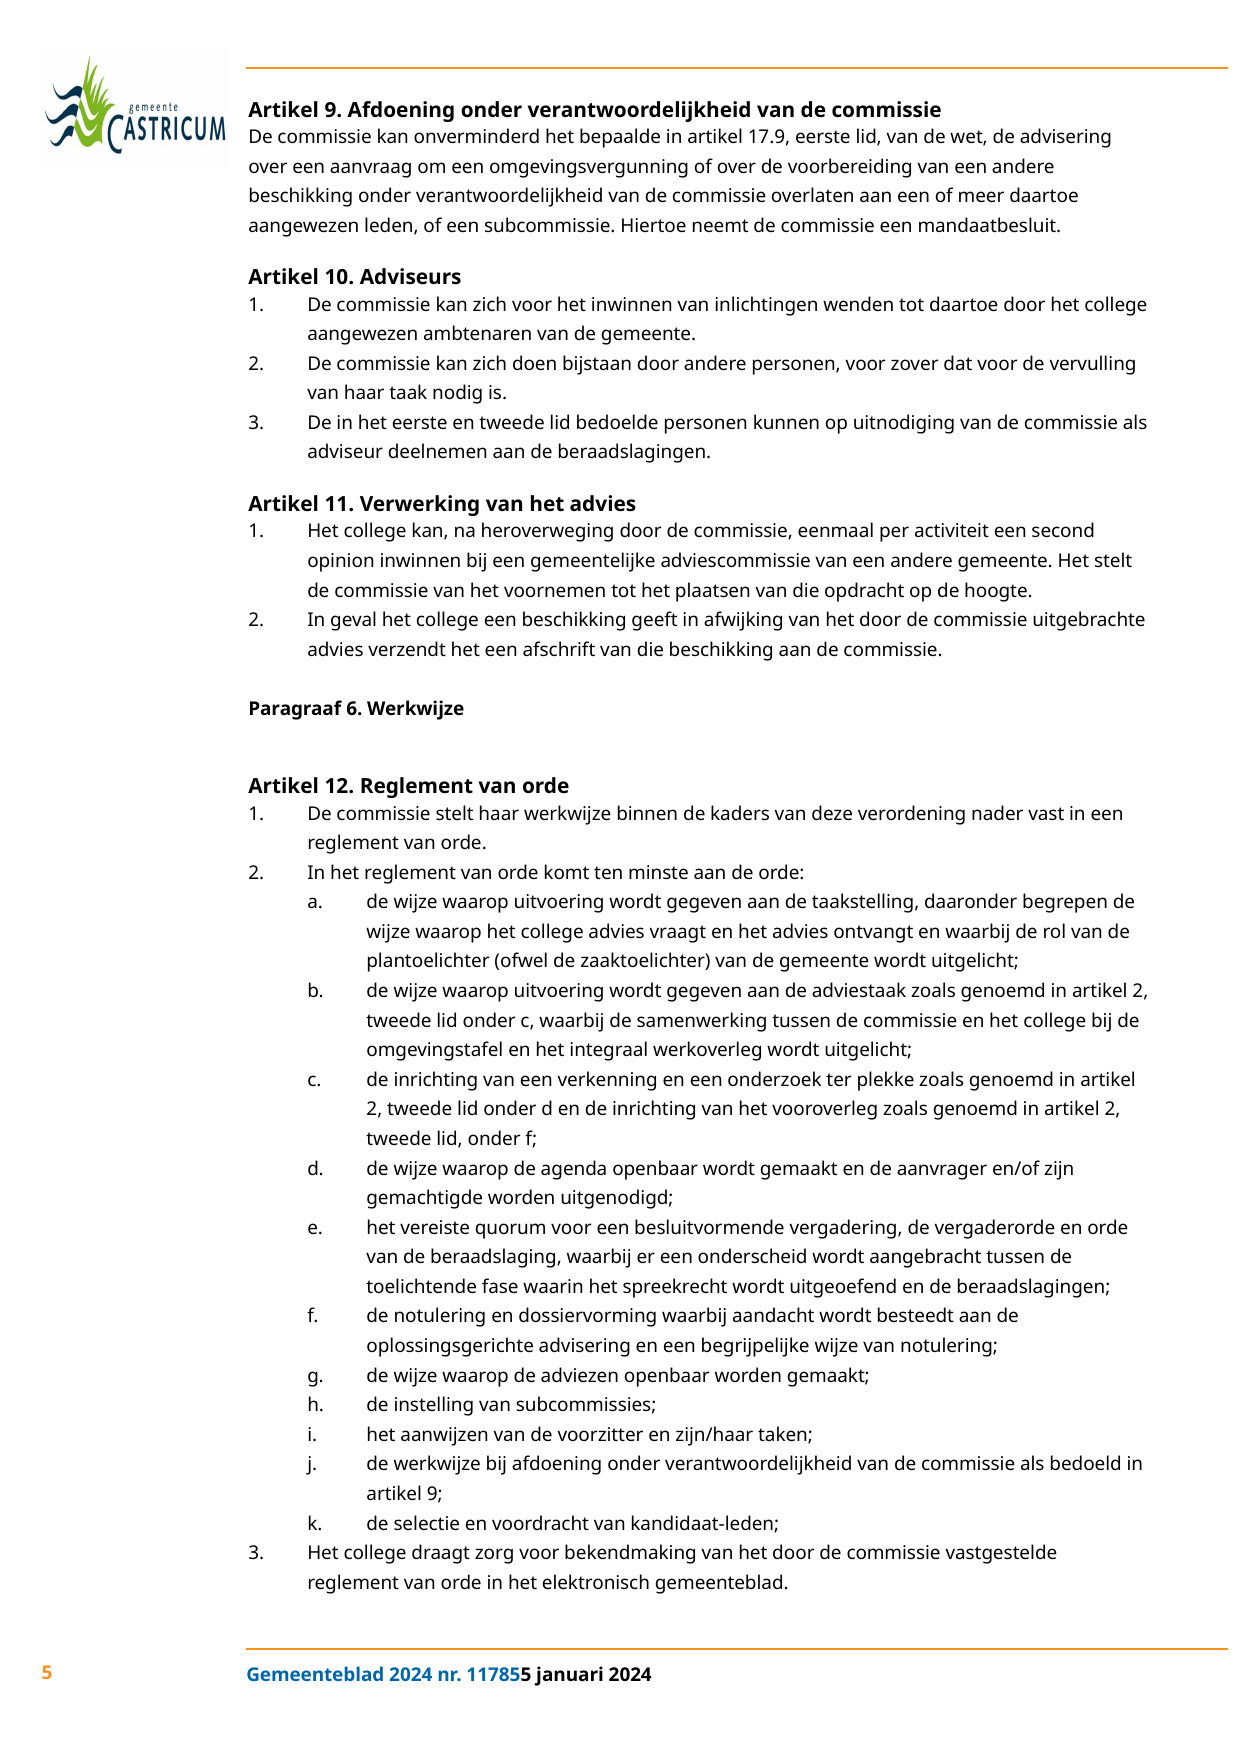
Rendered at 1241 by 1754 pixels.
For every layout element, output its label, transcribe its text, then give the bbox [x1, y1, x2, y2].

text Artikel 11. Verwerking van het advies [248, 489, 1152, 518]
list het aanwijzen van de voorzitter en zijn/haar taken; [307, 1421, 1152, 1447]
list de wijze waarop uitvoering wordt gegeven aan de taakstelling, daaronder begrepen de wijze waarop het college advies vraagt en het advies ontvangt en waarbij de rol van de plantoelichter (ofwel de zaaktoelichter) van de gemeente wordt uitgelicht; [307, 888, 1152, 973]
list de wijze waarop de adviezen openbaar worden gemaakt; [307, 1362, 1152, 1387]
list de werkwijze bij afdoening onder verantwoordelijkheid van de commissie als bedoeld in artikel 9; [307, 1451, 1152, 1506]
list de wijze waarop uitvoering wordt gegeven aan de adviestaak zoals genoemd in artikel 2, tweede lid onder c, waarbij de samenwerking tussen de commissie en het college bij de omgevingstafel en het integraal werkoverleg wordt uitgelicht; [307, 977, 1152, 1062]
list In geval het college een beschikking geeft in afwijking van het door de commissie uitgebrachte advies verzendt het een afschrift van die beschikking aan de commissie. [248, 606, 1152, 662]
list de notulering en dossiervorming waarbij aandacht wordt besteedt aan de oplossingsgerichte advisering en een begrijpelijke wijze van notulering; [307, 1303, 1152, 1358]
picture [41, 47, 231, 172]
list In het reglement van orde komt ten minste aan de orde: [248, 859, 1152, 884]
text Paragraaf 6. Werkwijze [248, 695, 1152, 721]
text De commissie kan onverminderd het bepaalde in artikel 17.9, eerste lid, van de wet, de advisering over een aanvraag om een omgevingsvergunning of over de voorbereiding van een andere beschikking onder verantwoordelijkheid van de commissie overlaten aan een of meer daartoe aangewezen leden, of een subcommissie. Hiertoe neemt de commissie een mandaatbesluit. [248, 123, 1152, 238]
list Het college draagt zorg voor bekendmaking van het door de commissie vastgestelde reglement van orde in het elektronisch gemeenteblad. [248, 1539, 1152, 1594]
list De commissie stelt haar werkwijze binnen de kaders van deze verordening nader vast in een reglement van orde. [248, 800, 1152, 855]
list Het college kan, na heroverweging door de commissie, eenmaal per activiteit een second opinion inwinnen bij een gemeentelijke adviescommissie van een andere gemeente. Het stelt de commissie van het voornemen tot het plaatsen van die opdracht op de hoogte. [248, 518, 1152, 602]
list de selectie en voordracht van kandidaat-leden; [307, 1510, 1152, 1535]
list De commissie kan zich doen bijstaan door andere personen, voor zover dat voor de vervulling van haar taak nodig is. [248, 350, 1152, 405]
text Artikel 12. Reglement van orde [248, 771, 1152, 800]
text Artikel 10. Adviseurs [248, 262, 1152, 291]
list De in het eerste en tweede lid bedoelde personen kunnen op uitnodiging van de commissie als adviseur deelnemen aan de beraadslagingen. [248, 409, 1152, 464]
list de instelling van subcommissies; [307, 1391, 1152, 1417]
list de wijze waarop de agenda openbaar wordt gemaakt en de aanvrager en/of zijn gemachtigde worden uitgenodigd; [307, 1155, 1152, 1210]
list het vereiste quorum voor een besluitvormende vergadering, de vergaderorde en orde van de beraadslaging, waarbij er een onderscheid wordt aangebracht tussen de toelichtende fase waarin het spreekrecht wordt uitgeoefend en de beraadslagingen; [307, 1214, 1152, 1299]
text Artikel 9. Afdoening onder verantwoordelijkheid van de commissie [248, 95, 1152, 123]
list De commissie kan zich voor het inwinnen van inlichtingen wenden tot daartoe door het college aangewezen ambtenaren van de gemeente. [248, 291, 1152, 346]
list de inrichting van een verkenning en een onderzoek ter plekke zoals genoemd in artikel 2, tweede lid onder d en de inrichting van het vooroverleg zoals genoemd in artikel 2, tweede lid, onder f; [307, 1066, 1152, 1151]
